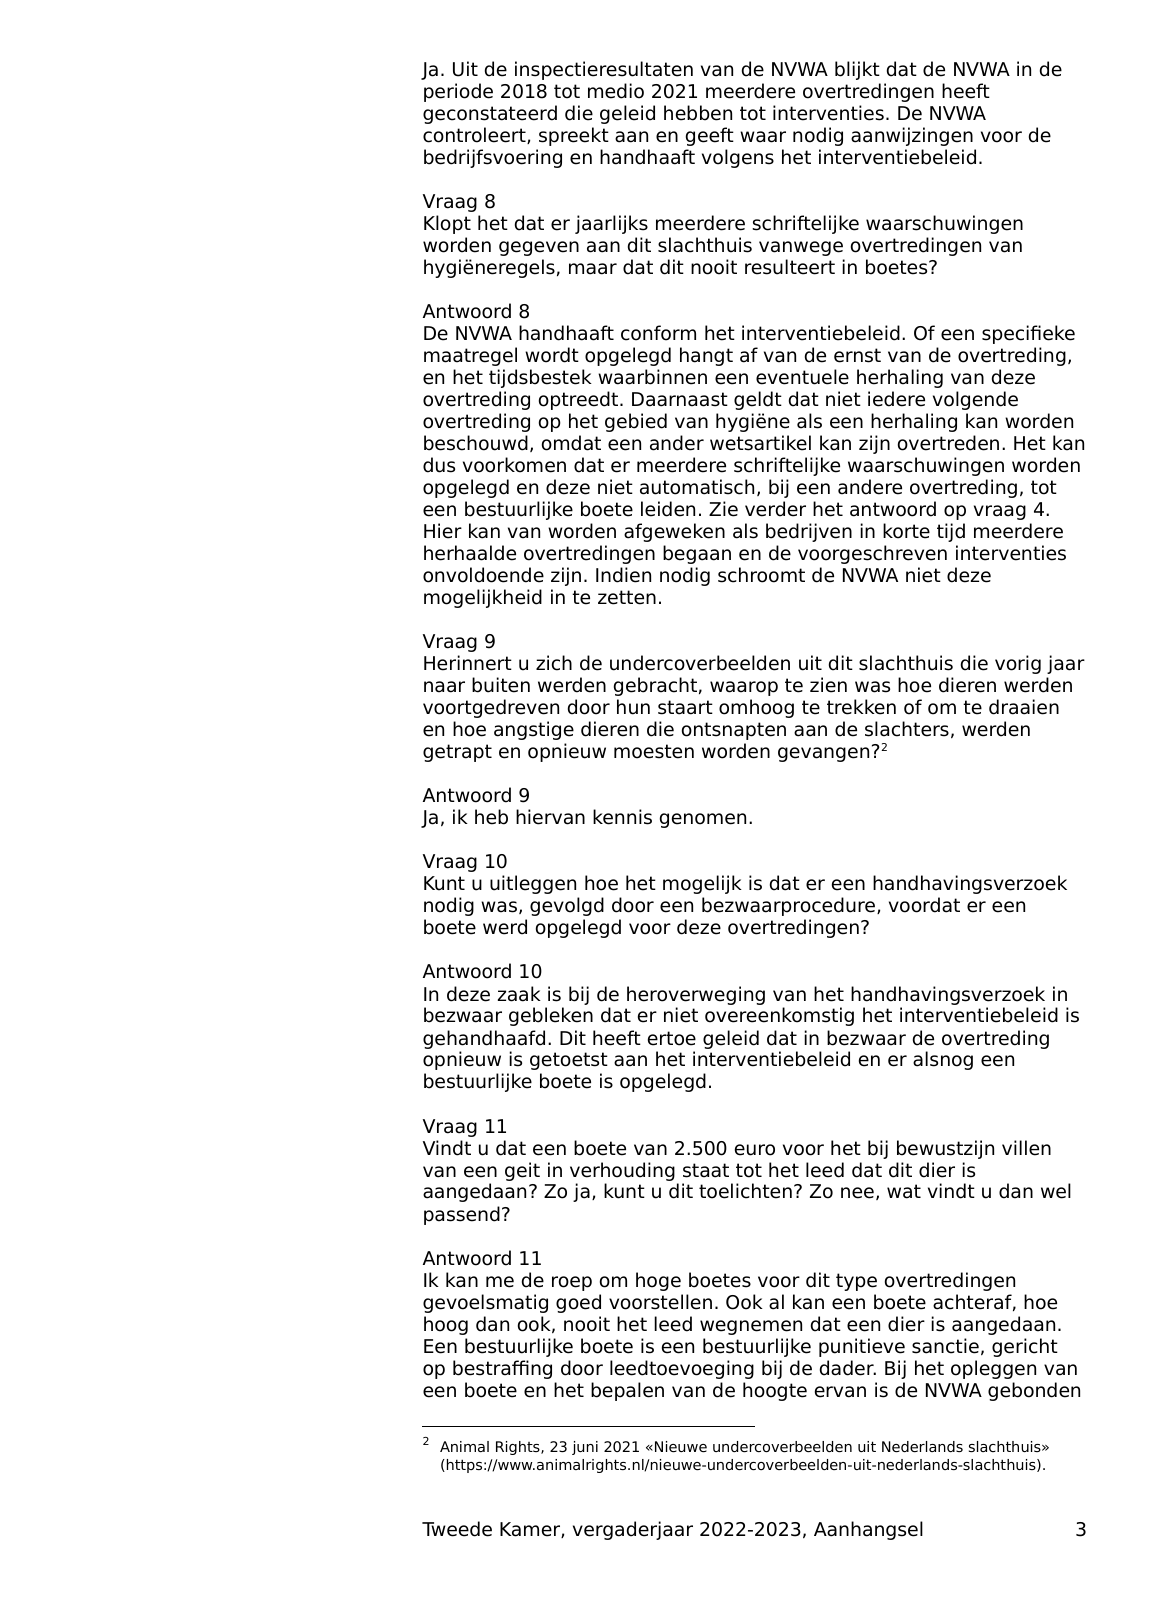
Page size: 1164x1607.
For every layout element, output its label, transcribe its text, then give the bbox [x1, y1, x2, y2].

text Vraag 8 [422, 191, 1087, 213]
text In deze zaak is bij de heroverweging van het handhavingsverzoek in bezwaar gebleken dat er niet overeenkomstig het interventiebeleid is gehandhaafd. Dit heeft ertoe geleid dat in bezwaar de overtreding opnieuw is getoetst aan het interventiebeleid en er alsnog een bestuurlijke boete is opgelegd. [422, 983, 1087, 1093]
text Herinnert u zich de undercoverbeelden uit dit slachthuis die vorig jaar naar buiten werden gebracht, waarop te zien was hoe dieren werden voortgedreven door hun staart omhoog te trekken of om te draaien en hoe angstige dieren die ontsnapten aan de slachters, werden getrapt en opnieuw moesten worden gevangen? [422, 653, 1087, 763]
text Antwoord 10 [422, 961, 1087, 983]
text Vindt u dat een boete van 2.500 euro voor het bij bewustzijn villen van een geit in verhouding staat tot het leed dat dit dier is aangedaan? Zo ja, kunt u dit toelichten? Zo nee, wat vindt u dan wel passend? [422, 1137, 1087, 1225]
text Antwoord 9 [422, 785, 1087, 807]
text Ja. Uit de inspectieresultaten van de NVWA blijkt dat de NVWA in de periode 2018 tot medio 2021 meerdere overtredingen heeft geconstateerd die geleid hebben tot interventies. De NVWA controleert, spreekt aan en geeft waar nodig aanwijzingen voor de bedrijfsvoering en handhaaft volgens het interventiebeleid. [422, 59, 1087, 169]
text Klopt het dat er jaarlijks meerdere schriftelijke waarschuwingen worden gegeven aan dit slachthuis vanwege overtredingen van hygiëneregels, maar dat dit nooit resulteert in boetes? [422, 213, 1087, 279]
text Vraag 10 [422, 851, 1087, 873]
text Animal Rights, 23 juni 2021 «Nieuwe undercoverbeelden uit Nederlands slachthuis» (https://www.animalrights.nl/nieuwe-undercoverbeelden-uit-nederlands-slachthuis). [422, 1435, 1087, 1474]
text Vraag 11 [422, 1116, 1087, 1137]
text Antwoord 11 [422, 1248, 1087, 1269]
text Ja, ik heb hiervan kennis genomen. [422, 807, 1087, 829]
text Antwoord 8 [422, 301, 1087, 323]
text Vraag 9 [422, 631, 1087, 653]
text Kunt u uitleggen hoe het mogelijk is dat er een handhavingsverzoek nodig was, gevolgd door een bezwaarprocedure, voordat er een boete werd opgelegd voor deze overtredingen? [422, 873, 1087, 939]
text Ik kan me de roep om hoge boetes voor dit type overtredingen gevoelsmatig goed voorstellen. Ook al kan een boete achteraf, hoe hoog dan ook, nooit het leed wegnemen dat een dier is aangedaan. Een bestuurlijke boete is een bestuurlijke punitieve sanctie, gericht op bestraffing door leedtoevoeging bij de dader. Bij het opleggen van een boete en het bepalen van de hoogte ervan is de NVWA gebonden [422, 1269, 1087, 1401]
text De NVWA handhaaft conform het interventiebeleid. Of een specifieke maatregel wordt opgelegd hangt af van de ernst van de overtreding, en het tijdsbestek waarbinnen een eventuele herhaling van deze overtreding optreedt. Daarnaast geldt dat niet iedere volgende overtreding op het gebied van hygiëne als een herhaling kan worden beschouwd, omdat een ander wetsartikel kan zijn overtreden. Het kan dus voorkomen dat er meerdere schriftelijke waarschuwingen worden opgelegd en deze niet automatisch, bij een andere overtreding, tot een bestuurlijke boete leiden. Zie verder het antwoord op vraag 4. Hier kan van worden afgeweken als bedrijven in korte tijd meerdere herhaalde overtredingen begaan en de voorgeschreven interventies onvoldoende zijn. Indien nodig schroomt de NVWA niet deze mogelijkheid in te zetten. [422, 323, 1087, 609]
